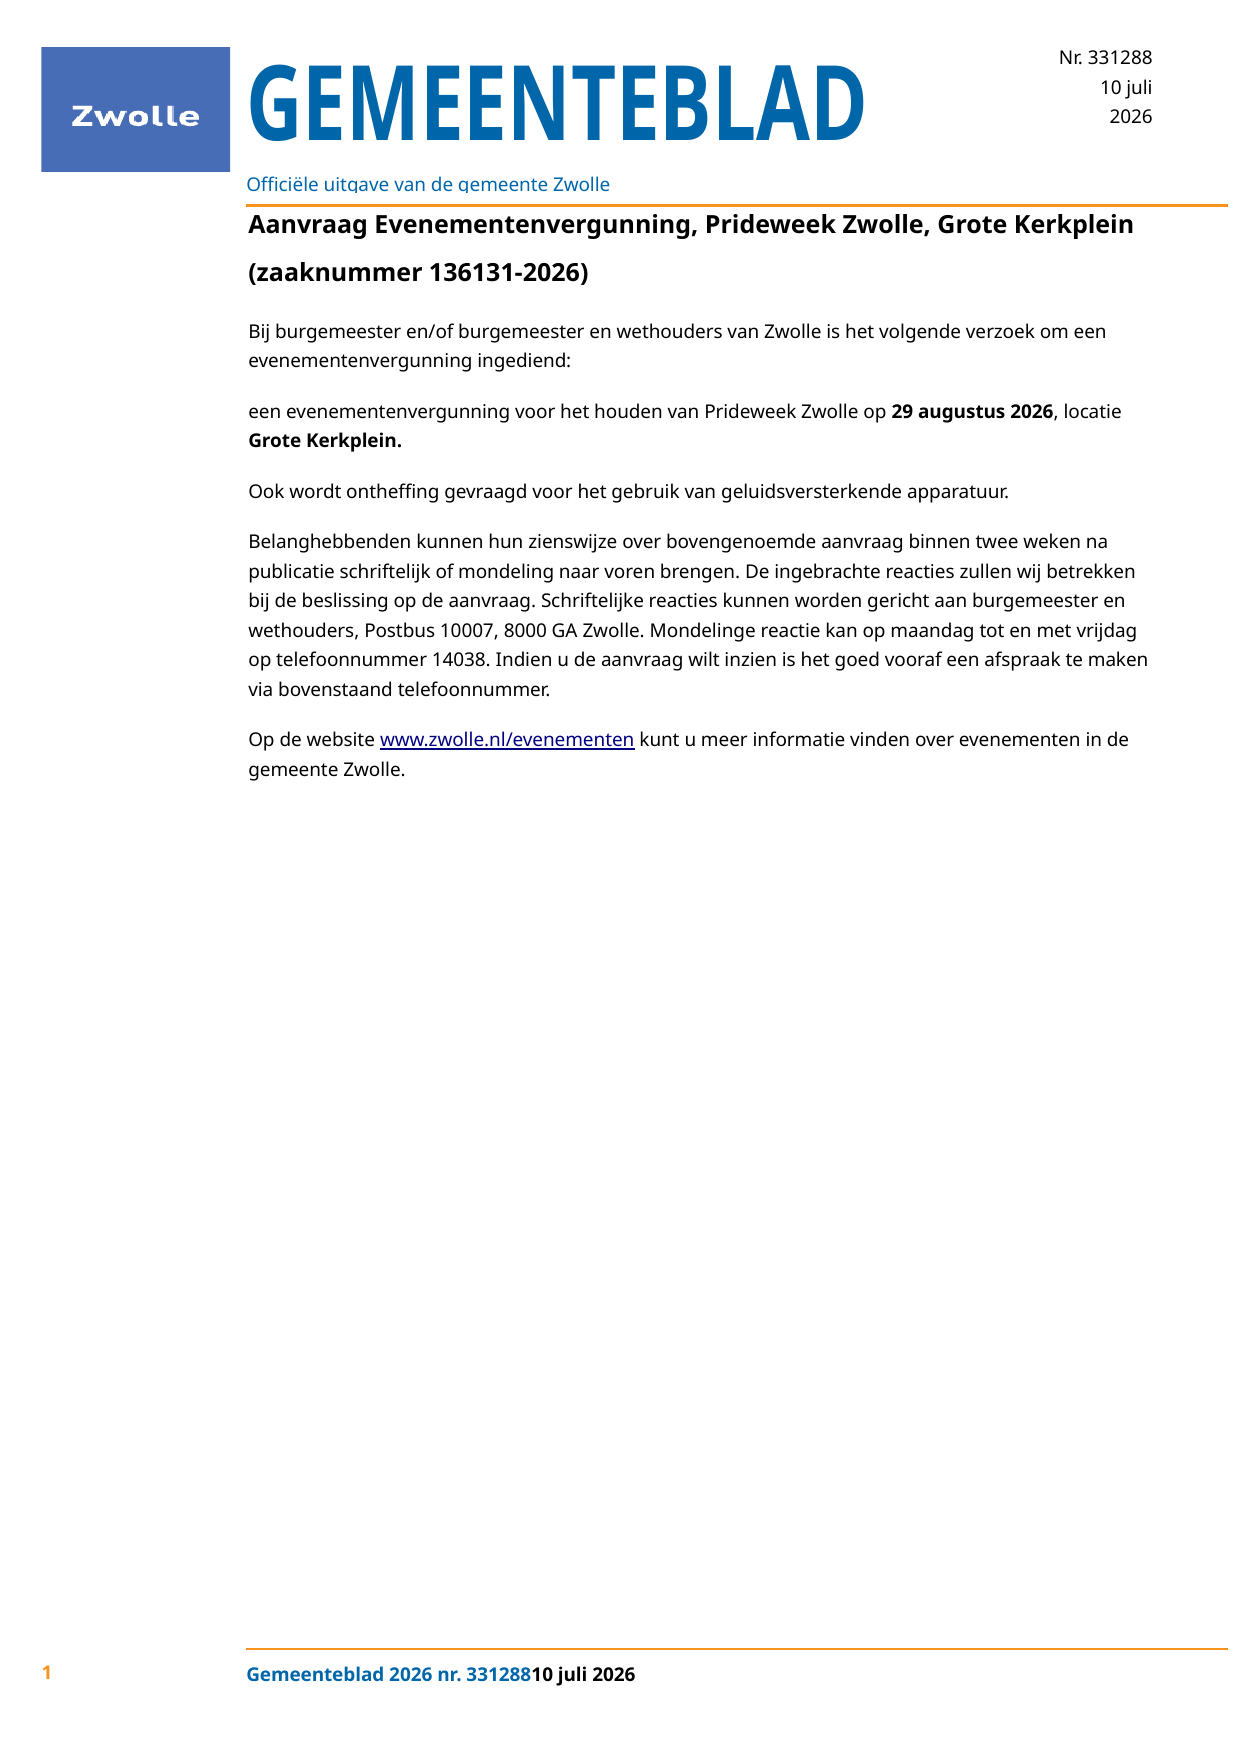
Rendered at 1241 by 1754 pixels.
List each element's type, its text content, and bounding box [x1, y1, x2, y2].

text Bij burgemeester en/of burgemeester en wethouders van Zwolle is het volgende verzoek om een evenementenvergunning ingediend: [248, 318, 1152, 373]
picture [41, 47, 231, 172]
text Op de website www.zwolle.nl/evenementen kunt u meer informatie vinden over evenementen in de gemeente Zwolle. [248, 727, 1152, 782]
text Aanvraag Evenementenvergunning, Prideweek Zwolle, Grote Kerkplein (zaaknummer 136131-2026) [248, 207, 1152, 288]
text Belanghebbenden kunnen hun zienswijze over bovengenoemde aanvraag binnen twee weken na publicatie schriftelijk of mondeling naar voren brengen. De ingebrachte reacties zullen wij betrekken bij de beslissing op de aanvraag. Schriftelijke reacties kunnen worden gericht aan burgemeester en wethouders, Postbus 10007, 8000 GA Zwolle. Mondelinge reactie kan op maandag tot en met vrijdag op telefoonnummer 14038. Indien u de aanvraag wilt inzien is het goed vooraf een afspraak te maken via bovenstaand telefoonnummer. [248, 528, 1152, 702]
text een evenementenvergunning voor het houden van Prideweek Zwolle op 29 augustus 2026, locatie Grote Kerkplein. [248, 398, 1152, 453]
text Ook wordt ontheffing gevraagd voor het gebruik van geluidsversterkende apparatuur. [248, 478, 1152, 504]
